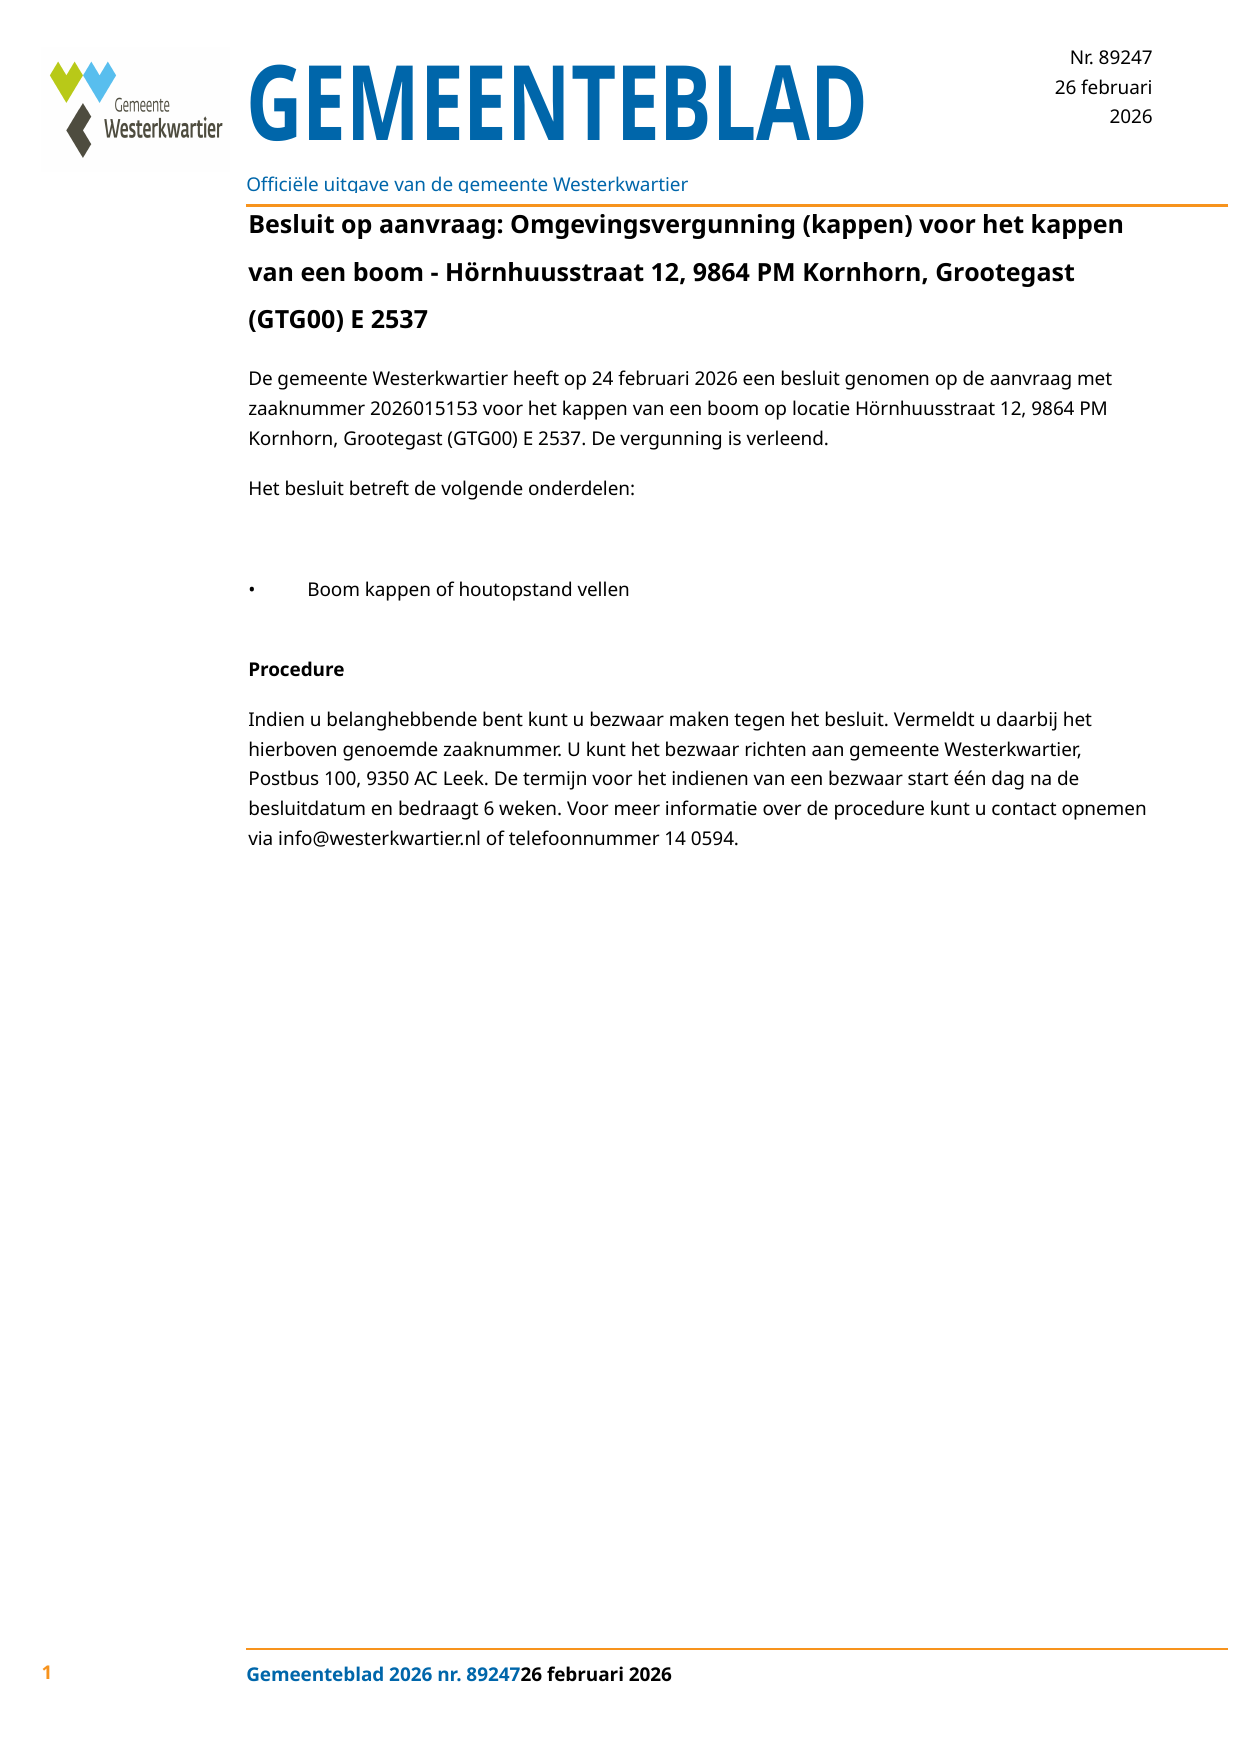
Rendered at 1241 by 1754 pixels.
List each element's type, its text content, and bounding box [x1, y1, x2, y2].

list Boom kappen of houtopstand vellen [248, 576, 1152, 602]
text Het besluit betreft de volgende onderdelen: [248, 475, 1152, 501]
text De gemeente Westerkwartier heeft op 24 februari 2026 een besluit genomen op de aanvraag met zaaknummer 2026015153 voor het kappen van een boom op locatie Hörnhuusstraat 12, 9864 PM Kornhorn, Grootegast (GTG00) E 2537. De vergunning is verleend. [248, 366, 1152, 450]
text Indien u belanghebbende bent kunt u bezwaar maken tegen het besluit. Vermeldt u daarbij het hierboven genoemde zaaknummer. U kunt het bezwaar richten aan gemeente Westerkwartier, Postbus 100, 9350 AC Leek. De termijn voor het indienen van een bezwaar start één dag na de besluitdatum en bedraagt 6 weken. Voor meer informatie over de procedure kunt u contact opnemen via info@westerkwartier.nl of telefoonnummer 14 0594. [248, 706, 1152, 850]
text Besluit op aanvraag: Omgevingsvergunning (kappen) voor het kappen van een boom - Hörnhuusstraat 12, 9864 PM Kornhorn, Grootegast (GTG00) E 2537 [248, 207, 1152, 336]
text Procedure [248, 656, 1152, 682]
picture [41, 47, 231, 172]
